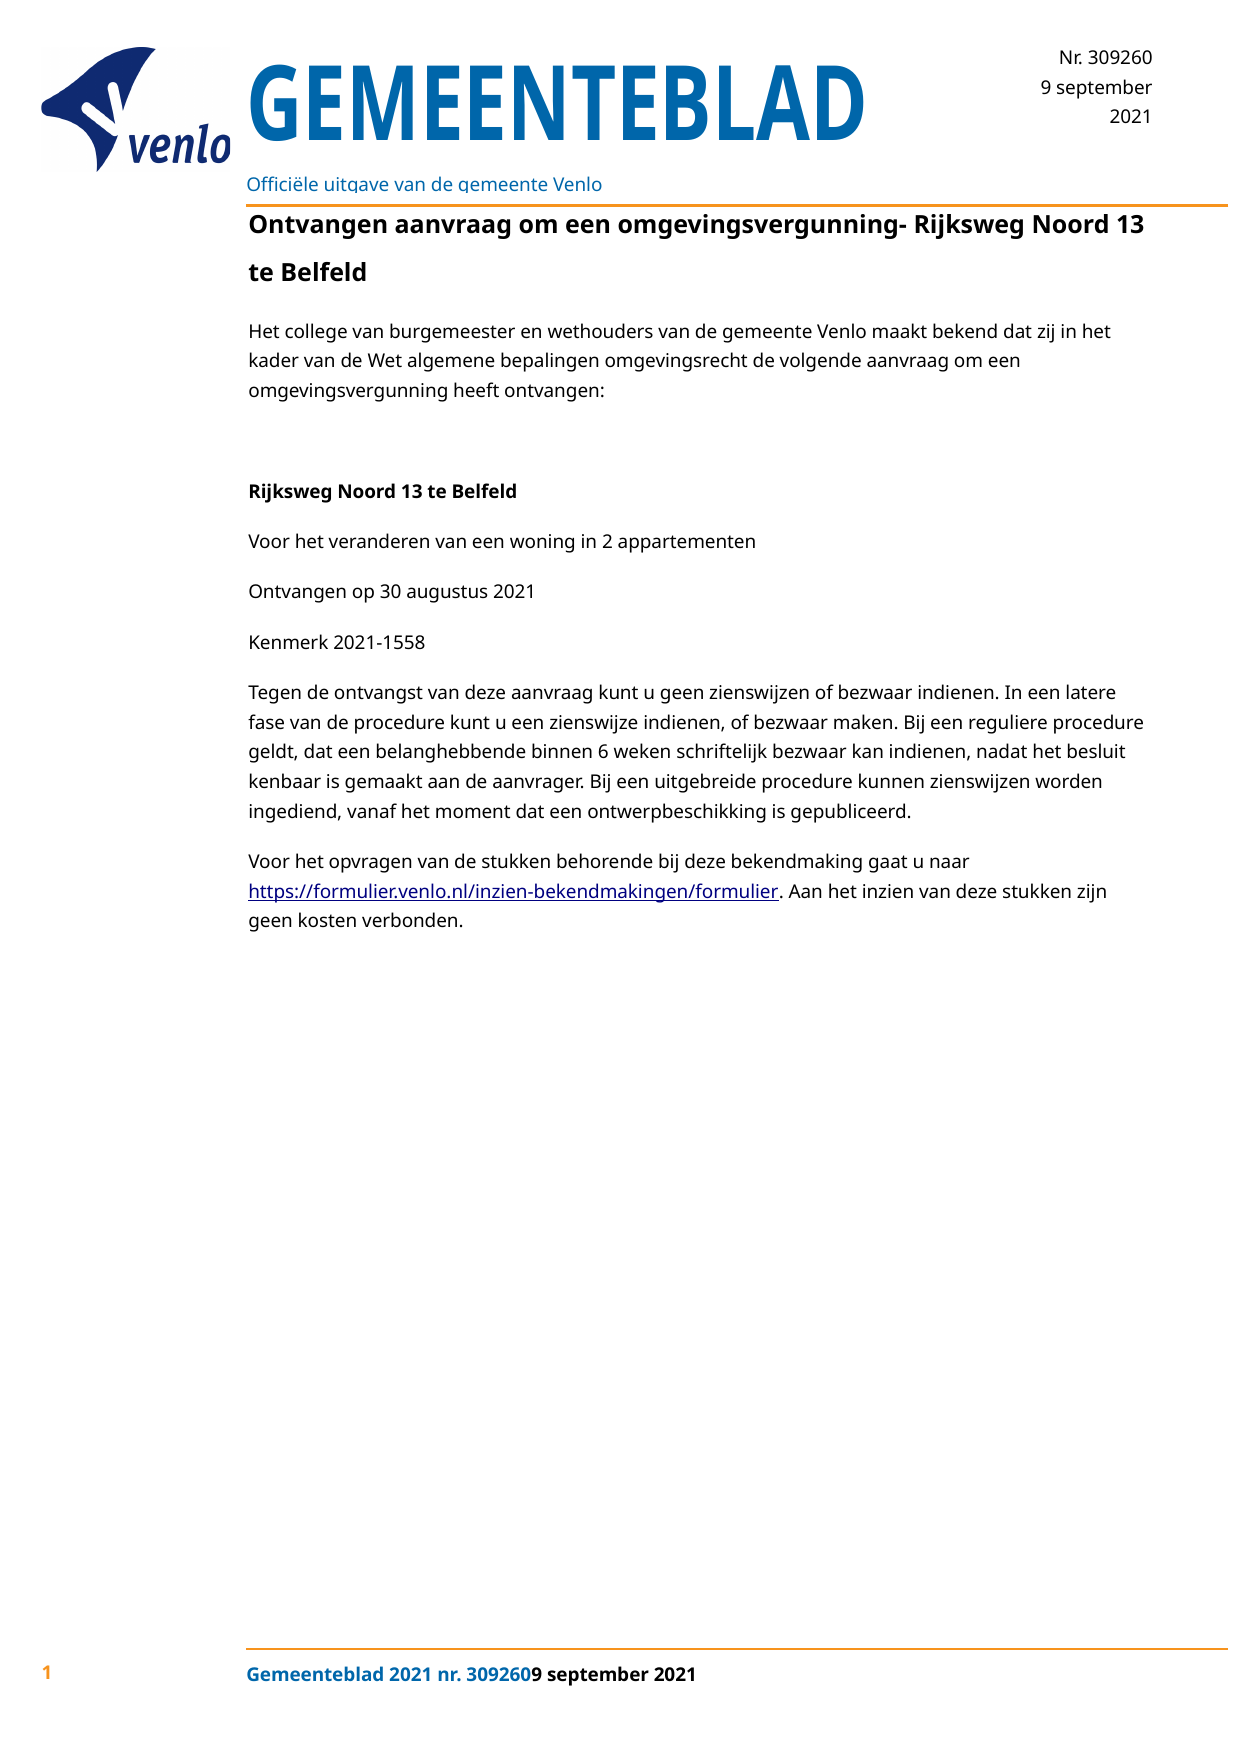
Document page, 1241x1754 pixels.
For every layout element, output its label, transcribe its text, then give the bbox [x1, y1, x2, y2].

text Voor het veranderen van een woning in 2 appartementen [248, 528, 1152, 554]
text Kenmerk 2021-1558 [248, 629, 1152, 655]
text Ontvangen aanvraag om een omgevingsvergunning- Rijksweg Noord 13 te Belfeld [248, 207, 1152, 288]
text Het college van burgemeester en wethouders van de gemeente Venlo maakt bekend dat zij in het kader van de Wet algemene bepalingen omgevingsrecht de volgende aanvraag om een omgevingsvergunning heeft ontvangen: [248, 318, 1152, 403]
text Rijksweg Noord 13 te Belfeld [248, 478, 1152, 504]
text Voor het opvragen van de stukken behorende bij deze bekendmaking gaat u naar https://formulier.venlo.nl/inzien-bekendmakingen/formulier. Aan het inzien van deze stukken zijn geen kosten verbonden. [248, 848, 1152, 933]
text Tegen de ontvangst van deze aanvraag kunt u geen zienswijzen of bezwaar indienen. In een latere fase van de procedure kunt u een zienswijze indienen, of bezwaar maken. Bij een reguliere procedure geldt, dat een belanghebbende binnen 6 weken schriftelijk bezwaar kan indienen, nadat het besluit kenbaar is gemaakt aan de aanvrager. Bij een uitgebreide procedure kunnen zienswijzen worden ingediend, vanaf het moment dat een ontwerpbeschikking is gepubliceerd. [248, 679, 1152, 824]
text Ontvangen op 30 augustus 2021 [248, 579, 1152, 604]
picture [41, 47, 231, 172]
